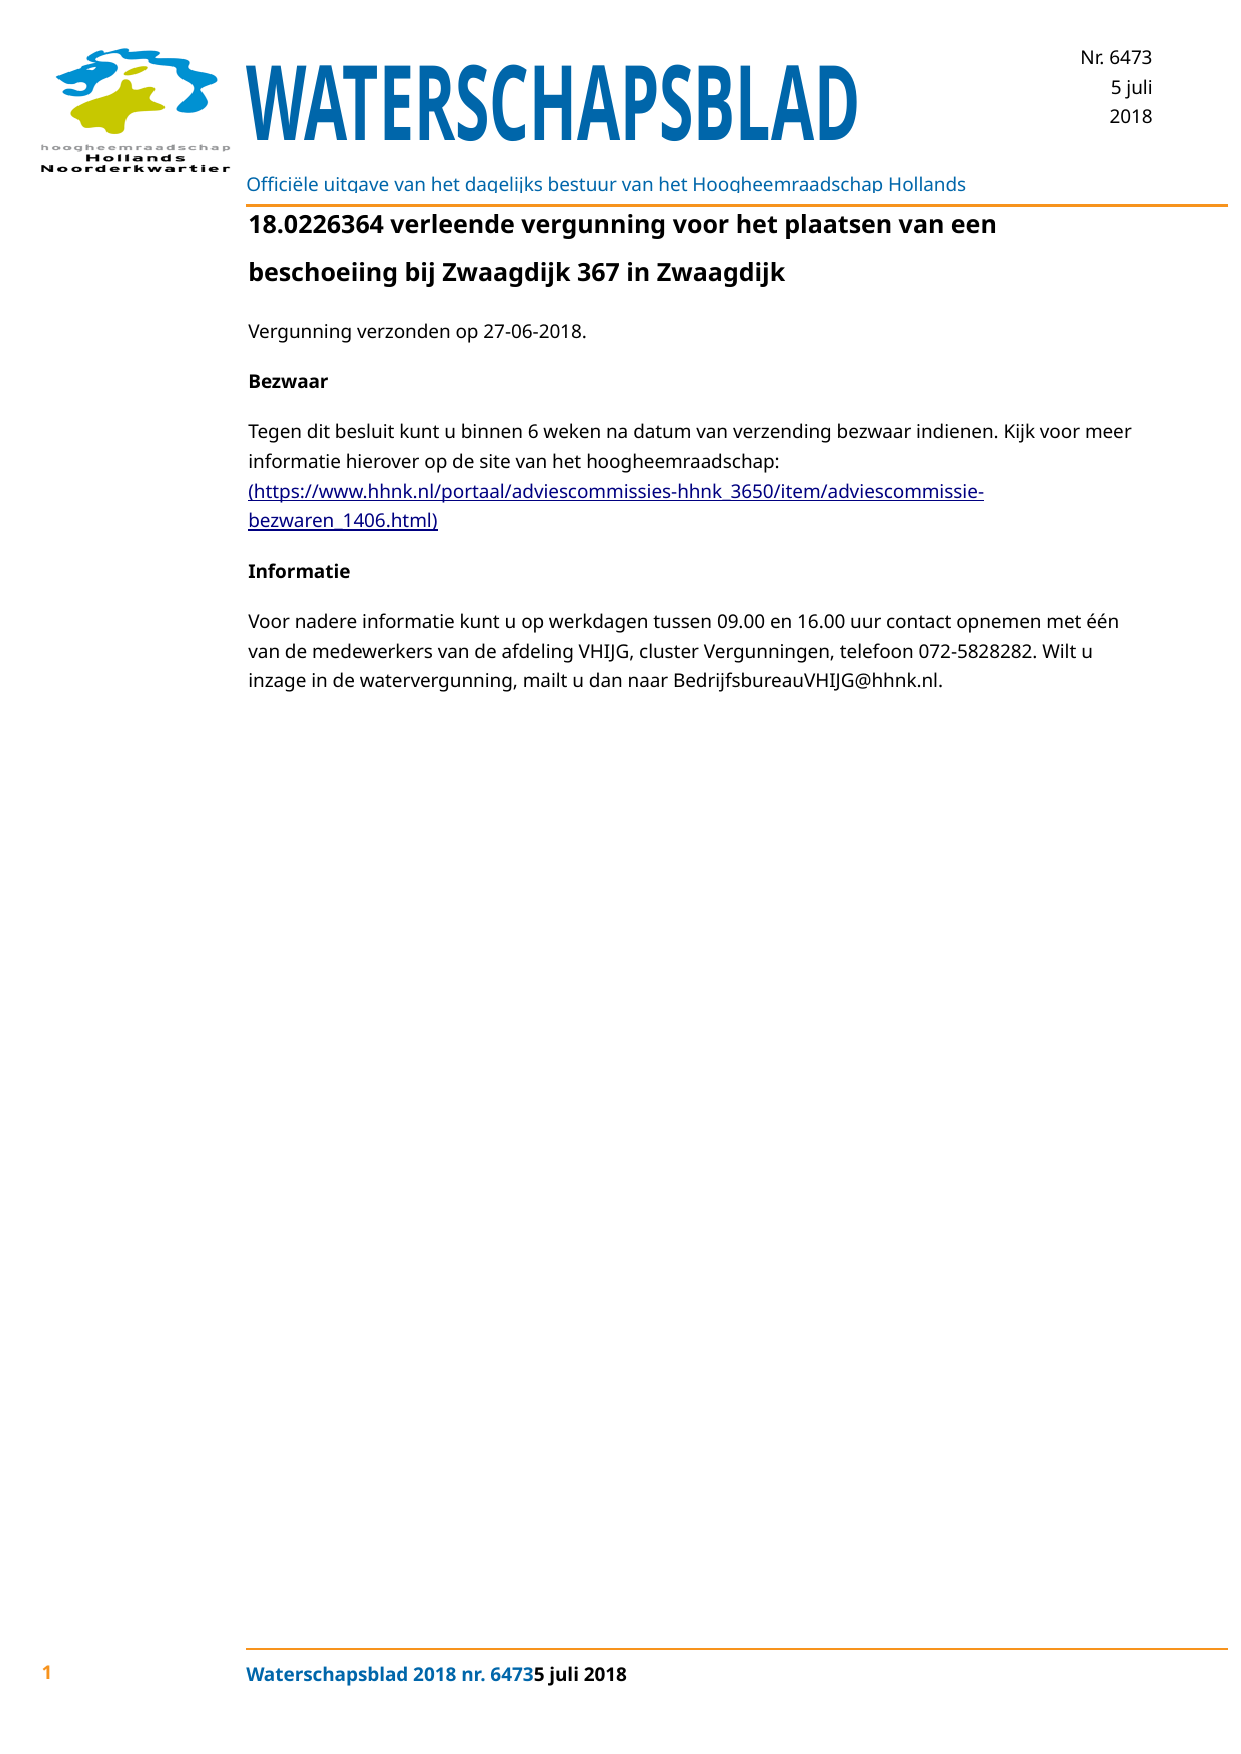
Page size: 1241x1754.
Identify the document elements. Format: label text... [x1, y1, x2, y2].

text 18.0226364 verleende vergunning voor het plaatsen van een beschoeiing bij Zwaagdijk 367 in Zwaagdijk [248, 207, 1152, 288]
picture [41, 47, 231, 172]
text Voor nadere informatie kunt u op werkdagen tussen 09.00 en 16.00 uur contact opnemen met één van de medewerkers van de afdeling VHIJG, cluster Vergunningen, telefoon 072-5828282. Wilt u inzage in de watervergunning, mailt u dan naar BedrijfsbureauVHIJG@hhnk.nl. [248, 608, 1152, 693]
text Tegen dit besluit kunt u binnen 6 weken na datum van verzending bezwaar indienen. Kijk voor meer informatie hierover op de site van het hoogheemraadschap: (https://www.hhnk.nl/portaal/adviescommissies-hhnk_3650/item/adviescommissie-bezwaren_1406.html) [248, 419, 1152, 533]
text Vergunning verzonden op 27-06-2018. [248, 318, 1152, 344]
text Informatie [248, 558, 1152, 584]
text Bezwaar [248, 368, 1152, 394]
